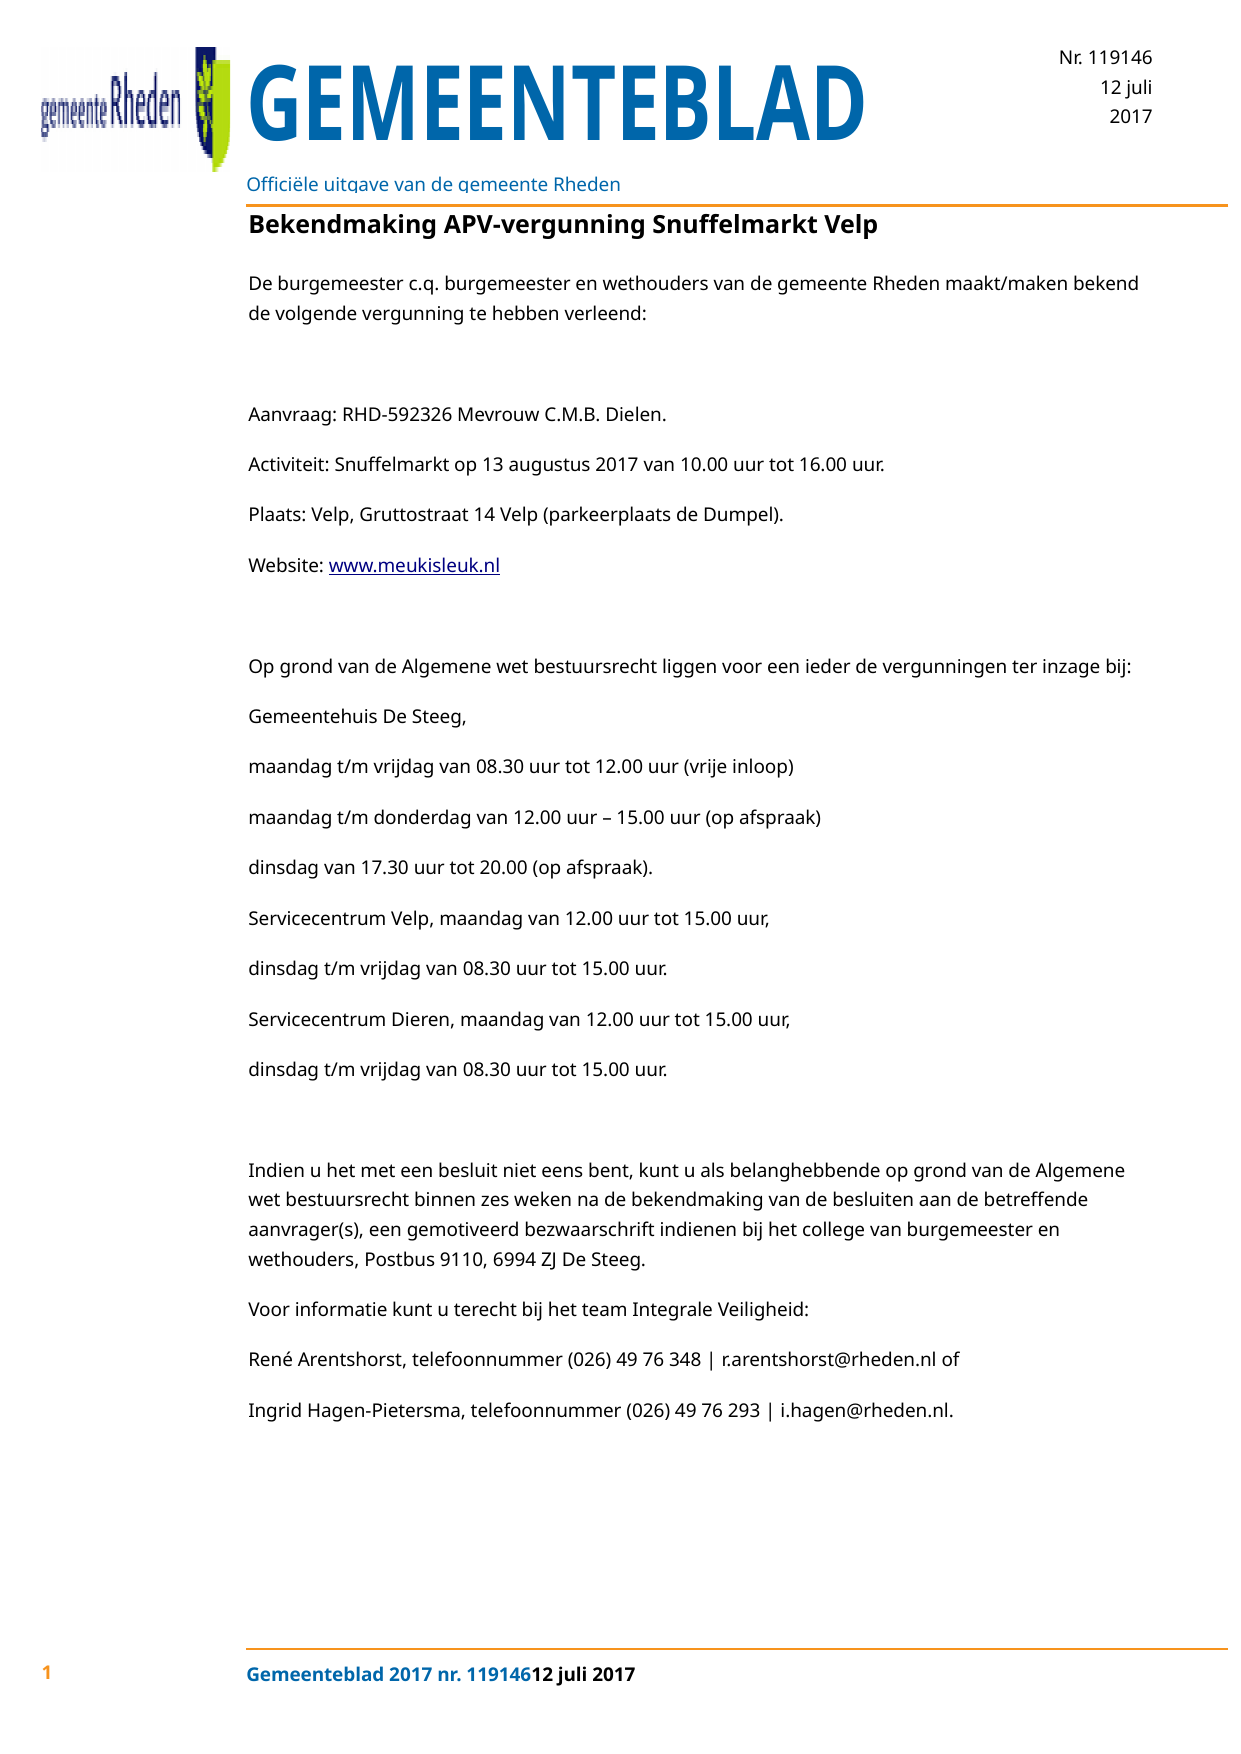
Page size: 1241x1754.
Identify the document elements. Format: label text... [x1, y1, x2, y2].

text Aanvraag: RHD-592326 Mevrouw C.M.B. Dielen. [248, 401, 1152, 426]
text dinsdag t/m vrijdag van 08.30 uur tot 15.00 uur. [248, 955, 1152, 981]
text Op grond van de Algemene wet bestuursrecht liggen voor een ieder de vergunningen ter inzage bij: [248, 653, 1152, 678]
text maandag t/m donderdag van 12.00 uur – 15.00 uur (op afspraak) [248, 804, 1152, 830]
text Activiteit: Snuffelmarkt op 13 augustus 2017 van 10.00 uur tot 16.00 uur. [248, 451, 1152, 477]
text Voor informatie kunt u terecht bij het team Integrale Veiligheid: [248, 1296, 1152, 1322]
text De burgemeester c.q. burgemeester en wethouders van de gemeente Rheden maakt/maken bekend de volgende vergunning te hebben verleend: [248, 270, 1152, 326]
text dinsdag van 17.30 uur tot 20.00 (op afspraak). [248, 854, 1152, 880]
text Servicecentrum Dieren, maandag van 12.00 uur tot 15.00 uur, [248, 1006, 1152, 1031]
text René Arentshorst, telefoonnummer (026) 49 76 348 | r.arentshorst@rheden.nl of [248, 1347, 1152, 1372]
text Servicecentrum Velp, maandag van 12.00 uur tot 15.00 uur, [248, 905, 1152, 931]
text Website: www.meukisleuk.nl [248, 552, 1152, 578]
text maandag t/m vrijdag van 08.30 uur tot 12.00 uur (vrije inloop) [248, 754, 1152, 779]
text Bekendmaking APV-vergunning Snuffelmarkt Velp [248, 207, 1152, 241]
text Indien u het met een besluit niet eens bent, kunt u als belanghebbende op grond van de Algemene wet bestuursrecht binnen zes weken na de bekendmaking van de besluiten aan de betreffende aanvrager(s), een gemotiveerd bezwaarschrift indienen bij het college van burgemeester en wethouders, Postbus 9110, 6994 ZJ De Steeg. [248, 1157, 1152, 1271]
text dinsdag t/m vrijdag van 08.30 uur tot 15.00 uur. [248, 1056, 1152, 1082]
picture [41, 47, 231, 172]
text Gemeentehuis De Steeg, [248, 703, 1152, 729]
text Ingrid Hagen-Pietersma, telefoonnummer (026) 49 76 293 | i.hagen@rheden.nl. [248, 1397, 1152, 1423]
text Plaats: Velp, Gruttostraat 14 Velp (parkeerplaats de Dumpel). [248, 502, 1152, 527]
